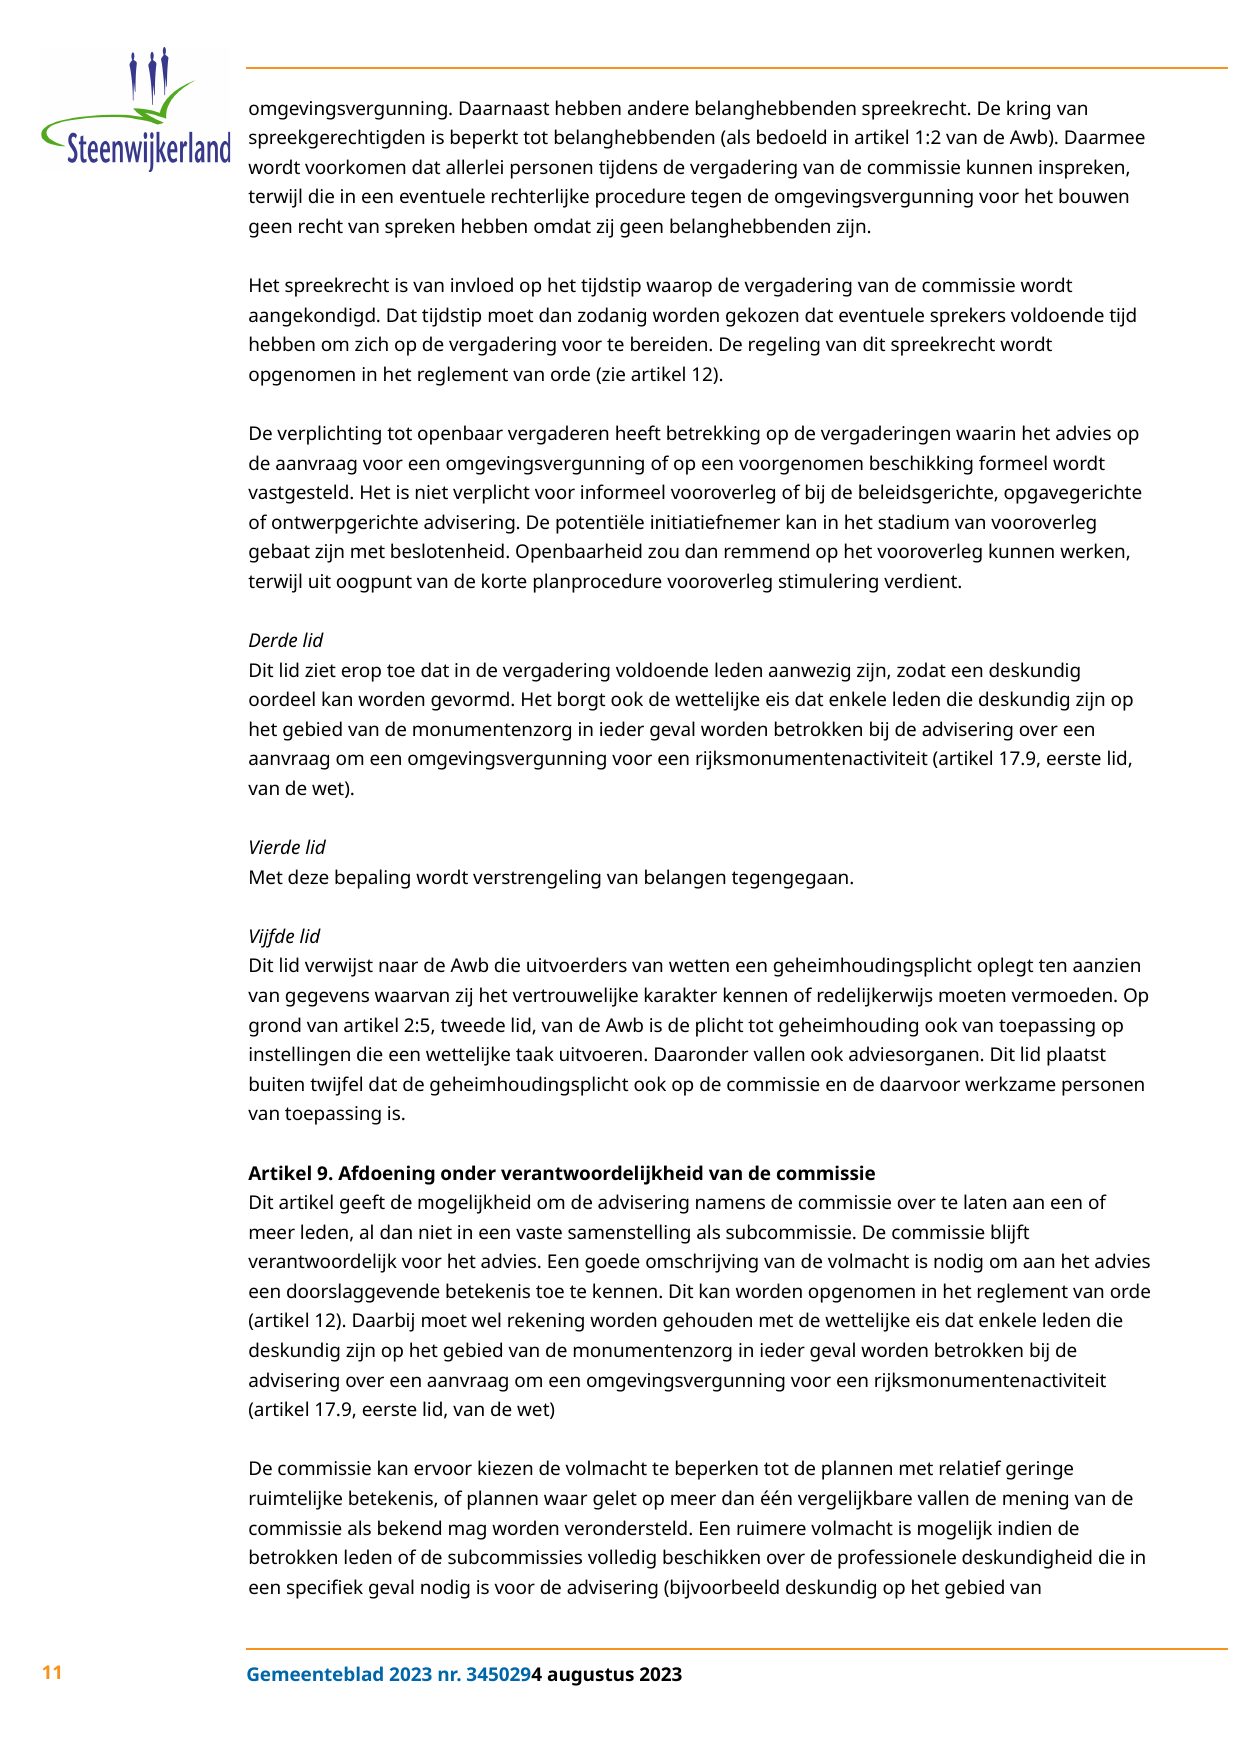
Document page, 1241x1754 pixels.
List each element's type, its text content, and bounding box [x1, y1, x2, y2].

text Derde lid [248, 627, 1152, 653]
text Het spreekrecht is van invloed op het tijdstip waarop de vergadering van de commissie wordt aangekondigd. Dat tijdstip moet dan zodanig worden gekozen dat eventuele sprekers voldoende tijd hebben om zich op de vergadering voor te bereiden. De regeling van dit spreekrecht wordt opgenomen in het reglement van orde (zie artikel 12). [248, 272, 1152, 387]
text De verplichting tot openbaar vergaderen heeft betrekking op de vergaderingen waarin het advies op de aanvraag voor een omgevingsvergunning of op een voorgenomen beschikking formeel wordt vastgesteld. Het is niet verplicht voor informeel vooroverleg of bij de beleidsgerichte, opgavegerichte of ontwerpgerichte advisering. De potentiële initiatiefnemer kan in het stadium van vooroverleg gebaat zijn met beslotenheid. Openbaarheid zou dan remmend op het vooroverleg kunnen werken, terwijl uit oogpunt van de korte planprocedure vooroverleg stimulering verdient. [248, 420, 1152, 594]
text Dit artikel geeft de mogelijkheid om de advisering namens de commissie over te laten aan een of meer leden, al dan niet in een vaste samenstelling als subcommissie. De commissie blijft verantwoordelijk voor het advies. Een goede omschrijving van de volmacht is nodig om aan het advies een doorslaggevende betekenis toe te kennen. Dit kan worden opgenomen in het reglement van orde (artikel 12). Daarbij moet wel rekening worden gehouden met de wettelijke eis dat enkele leden die deskundig zijn op het gebied van de monumentenzorg in ieder geval worden betrokken bij de advisering over een aanvraag om een omgevingsvergunning voor een rijksmonumentenactiviteit (artikel 17.9, eerste lid, van de wet) [248, 1189, 1152, 1422]
text De commissie kan ervoor kiezen de volmacht te beperken tot de plannen met relatief geringe ruimtelijke betekenis, of plannen waar gelet op meer dan één vergelijkbare vallen de mening van de commissie als bekend mag worden verondersteld. Een ruimere volmacht is mogelijk indien de betrokken leden of de subcommissies volledig beschikken over de professionele deskundigheid die in een specifiek geval nodig is voor de advisering (bijvoorbeeld deskundig op het gebied van [248, 1456, 1152, 1600]
text Vijfde lid [248, 923, 1152, 949]
text Dit lid ziet erop toe dat in de vergadering voldoende leden aanwezig zijn, zodat een deskundig oordeel kan worden gevormd. Het borgt ook de wettelijke eis dat enkele leden die deskundig zijn op het gebied van de monumentenzorg in ieder geval worden betrokken bij de advisering over een aanvraag om een omgevingsvergunning voor een rijksmonumentenactiviteit (artikel 17.9, eerste lid, van de wet). [248, 657, 1152, 801]
picture [41, 47, 231, 172]
text Dit lid verwijst naar de Awb die uitvoerders van wetten een geheimhoudingsplicht oplegt ten aanzien van gegevens waarvan zij het vertrouwelijke karakter kennen of redelijkerwijs moeten vermoeden. Op grond van artikel 2:5, tweede lid, van de Awb is de plicht tot geheimhouding ook van toepassing op instellingen die een wettelijke taak uitvoeren. Daaronder vallen ook adviesorganen. Dit lid plaatst buiten twijfel dat de geheimhoudingsplicht ook op de commissie en de daarvoor werkzame personen van toepassing is. [248, 953, 1152, 1126]
text Artikel 9. Afdoening onder verantwoordelijkheid van de commissie [248, 1160, 1152, 1186]
text Met deze bepaling wordt verstrengeling van belangen tegengegaan. [248, 864, 1152, 890]
text omgevingsvergunning. Daarnaast hebben andere belanghebbenden spreekrecht. De kring van spreekgerechtigden is beperkt tot belanghebbenden (als bedoeld in artikel 1:2 van de Awb). Daarmee wordt voorkomen dat allerlei personen tijdens de vergadering van de commissie kunnen inspreken, terwijl die in een eventuele rechterlijke procedure tegen de omgevingsvergunning voor het bouwen geen recht van spreken hebben omdat zij geen belanghebbenden zijn. [248, 95, 1152, 239]
text Vierde lid [248, 834, 1152, 860]
